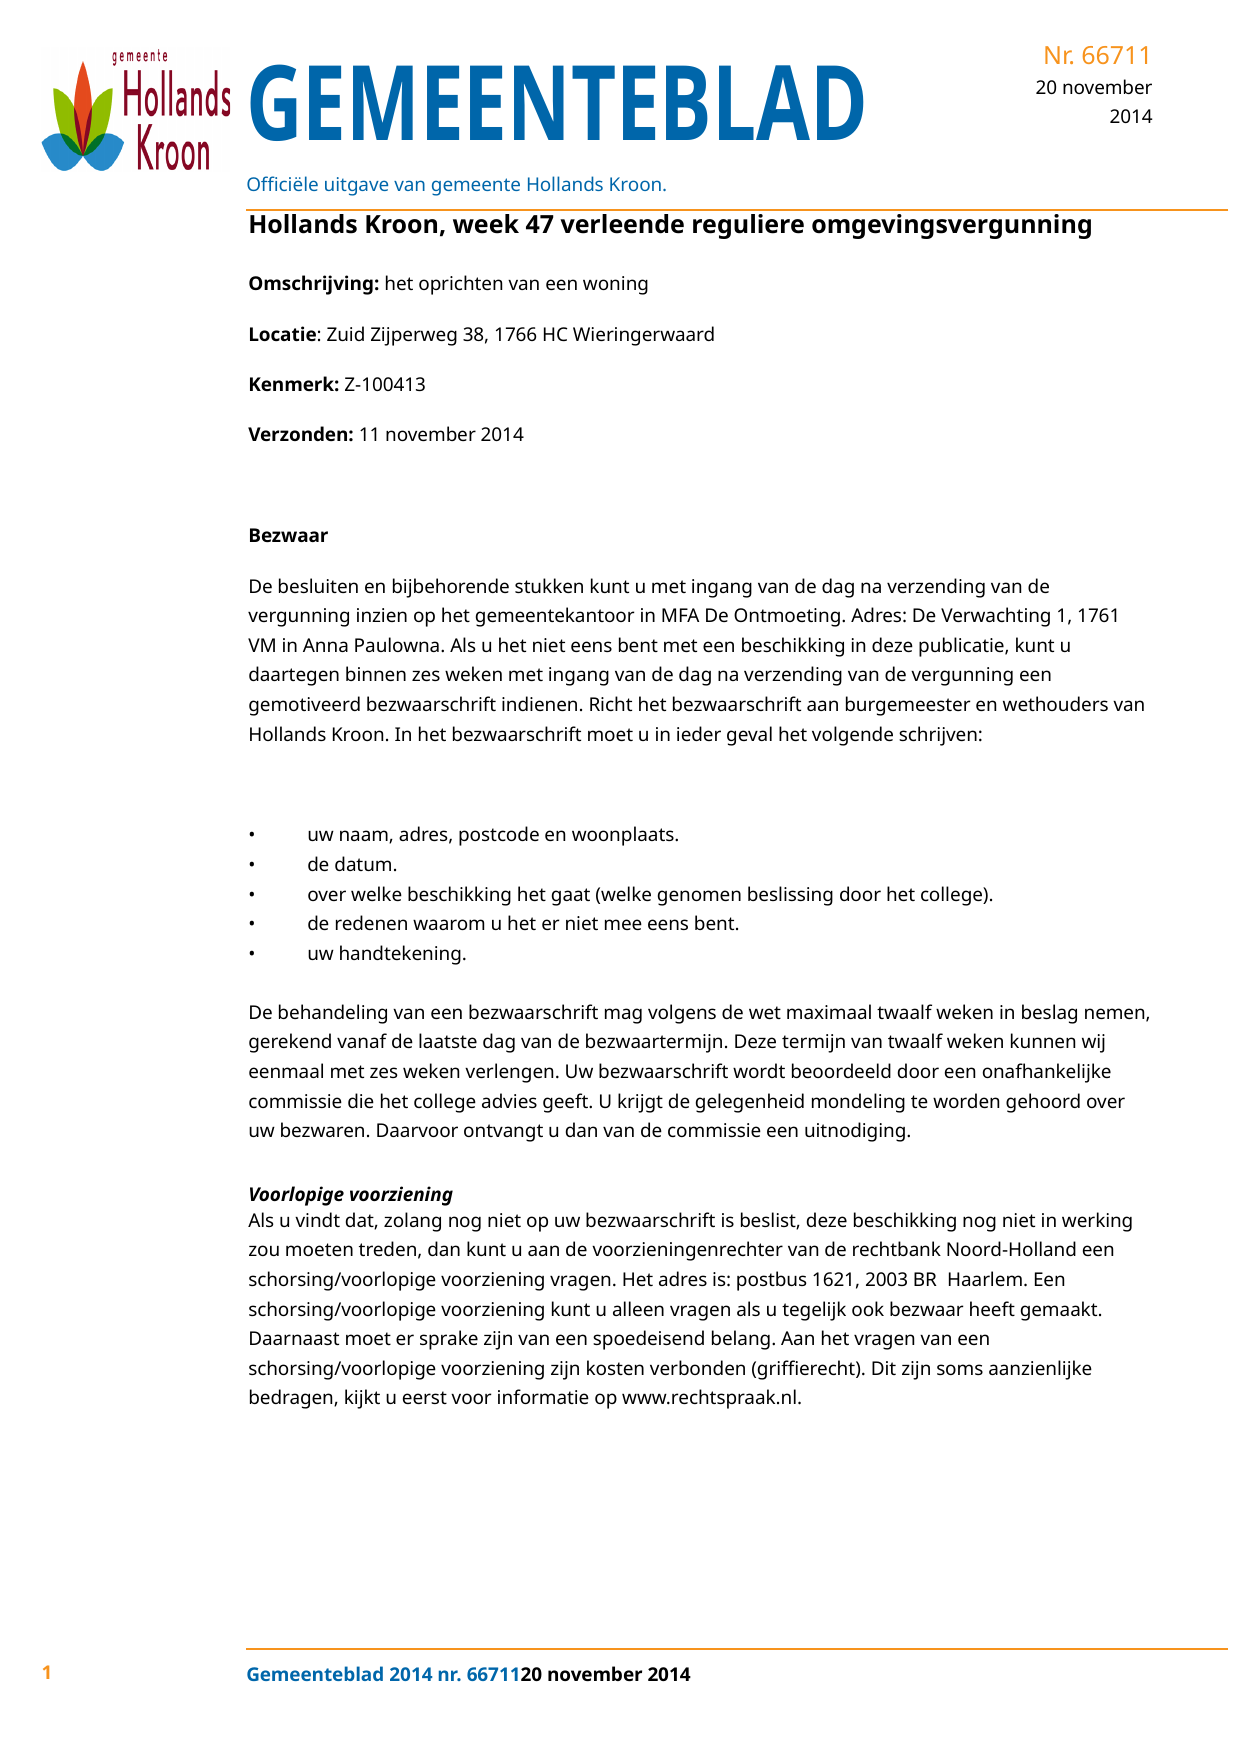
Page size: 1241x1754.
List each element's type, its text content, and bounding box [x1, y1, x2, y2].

list de redenen waarom u het er niet mee eens bent. [248, 910, 1152, 936]
list uw handtekening. [248, 940, 1152, 966]
picture [41, 47, 231, 172]
text Locatie: Zuid Zijperweg 38, 1766 HC Wieringerwaard [248, 321, 1152, 346]
list over welke beschikking het gaat (welke genomen beslissing door het college). [248, 881, 1152, 906]
text Voorlopige voorziening [248, 1181, 1152, 1207]
text Kenmerk: Z-100413 [248, 371, 1152, 397]
text De behandeling van een bezwaarschrift mag volgens de wet maximaal twaalf weken in beslag nemen, gerekend vanaf de laatste dag van de bezwaartermijn. Deze termijn van twaalf weken kunnen wij eenmaal met zes weken verlengen. Uw bezwaarschrift wordt beoordeeld door een onafhankelijke commissie die het college advies geeft. U krijgt de gelegenheid mondeling te worden gehoord over uw bezwaren. Daarvoor ontvangt u dan van de commissie een uitnodiging. [248, 999, 1152, 1143]
text Omschrijving: het oprichten van een woning [248, 270, 1152, 296]
text Bezwaar [248, 522, 1152, 548]
list de datum. [248, 851, 1152, 877]
list uw naam, adres, postcode en woonplaats. [248, 822, 1152, 847]
text Verzonden: 11 november 2014 [248, 422, 1152, 447]
text Hollands Kroon, week 47 verleende reguliere omgevingsvergunning [248, 211, 1152, 241]
text Als u vindt dat, zolang nog niet op uw bezwaarschrift is beslist, deze beschikking nog niet in werking zou moeten treden, dan kunt u aan de voorzieningenrechter van de rechtbank Noord-Holland een schorsing/voorlopige voorziening vragen. Het adres is: postbus 1621, 2003 BR Haarlem. Een schorsing/voorlopige voorziening kunt u alleen vragen als u tegelijk ook bezwaar heeft gemaakt. Daarnaast moet er sprake zijn van een spoedeisend belang. Aan het vragen van een schorsing/voorlopige voorziening zijn kosten verbonden (griffierecht). Dit zijn soms aanzienlijke bedragen, kijkt u eerst voor informatie op www.rechtspraak.nl. [248, 1207, 1152, 1410]
text De besluiten en bijbehorende stukken kunt u met ingang van de dag na verzending van de vergunning inzien op het gemeentekantoor in MFA De Ontmoeting. Adres: De Verwachting 1, 1761 VM in Anna Paulowna. Als u het niet eens bent met een beschikking in deze publicatie, kunt u daartegen binnen zes weken met ingang van de dag na verzending van de vergunning een gemotiveerd bezwaarschrift indienen. Richt het bezwaarschrift aan burgemeester en wethouders van Hollands Kroon. In het bezwaarschrift moet u in ieder geval het volgende schrijven: [248, 573, 1152, 746]
